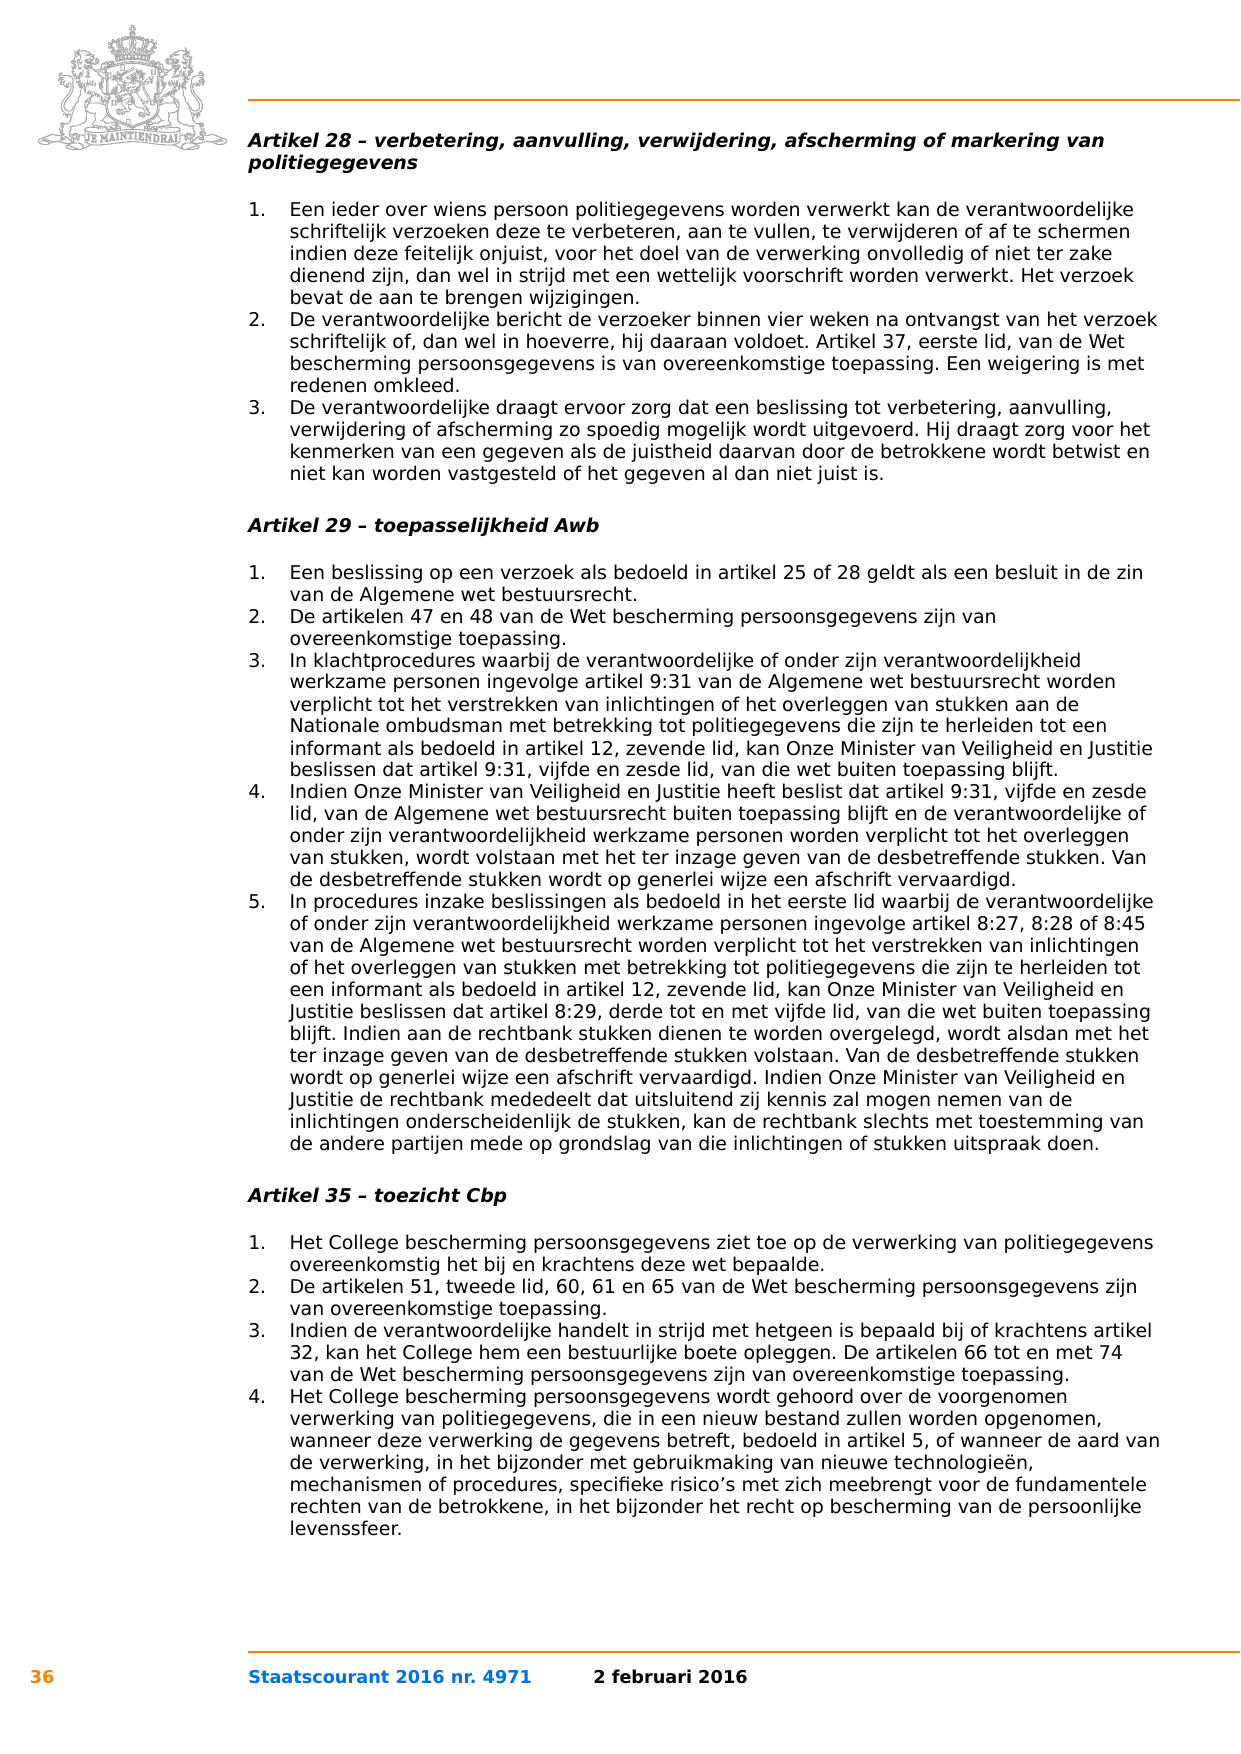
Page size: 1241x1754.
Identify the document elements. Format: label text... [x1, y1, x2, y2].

text 1. Een beslissing op een verzoek als bedoeld in artikel 25 of 28 geldt als een besluit in de zin van de Algemene wet bestuursrecht. [248, 562, 1163, 606]
text 2. De artikelen 47 en 48 van de Wet bescherming persoonsgegevens zijn van overeenkomstige toepassing. [248, 606, 1163, 649]
text 2. De verantwoordelijke bericht de verzoeker binnen vier weken na ontvangst van het verzoek schriftelijk of, dan wel in hoeverre, hij daaraan voldoet. Artikel 37, eerste lid, van de Wet bescherming persoonsgegevens is van overeenkomstige toepassing. Een weigering is met redenen omkleed. [248, 309, 1163, 397]
text 1. Het College bescherming persoonsgegevens ziet toe op de verwerking van politiegegevens overeenkomstig het bij en krachtens deze wet bepaalde. [248, 1232, 1163, 1276]
text 4. Indien Onze Minister van Veiligheid en Justitie heeft beslist dat artikel 9:31, vijfde en zesde lid, van de Algemene wet bestuursrecht buiten toepassing blijft en de verantwoordelijke of onder zijn verantwoordelijkheid werkzame personen worden verplicht tot het overleggen van stukken, wordt volstaan met het ter inzage geven van de desbetreffende stukken. Van de desbetreffende stukken wordt op generlei wijze een afschrift vervaardigd. [248, 781, 1163, 891]
text 3. In klachtprocedures waarbij de verantwoordelijke of onder zijn verantwoordelijkheid werkzame personen ingevolge artikel 9:31 van de Algemene wet bestuursrecht worden verplicht tot het verstrekken van inlichtingen of het overleggen van stukken aan de Nationale ombudsman met betrekking tot politiegegevens die zijn te herleiden tot een informant als bedoeld in artikel 12, zevende lid, kan Onze Minister van Veiligheid en Justitie beslissen dat artikel 9:31, vijfde en zesde lid, van die wet buiten toepassing blijft. [248, 649, 1163, 781]
text 5. In procedures inzake beslissingen als bedoeld in het eerste lid waarbij de verantwoordelijke of onder zijn verantwoordelijkheid werkzame personen ingevolge artikel 8:27, 8:28 of 8:45 van de Algemene wet bestuursrecht worden verplicht tot het verstrekken van inlichtingen of het overleggen van stukken met betrekking tot politiegegevens die zijn te herleiden tot een informant als bedoeld in artikel 12, zevende lid, kan Onze Minister van Veiligheid en Justitie beslissen dat artikel 8:29, derde tot en met vijfde lid, van die wet buiten toepassing blijft. Indien aan de rechtbank stukken dienen te worden overgelegd, wordt alsdan met het ter inzage geven van de desbetreffende stukken volstaan. Van de desbetreffende stukken wordt op generlei wijze een afschrift vervaardigd. Indien Onze Minister van Veiligheid en Justitie de rechtbank mededeelt dat uitsluitend zij kennis zal mogen nemen van de inlichtingen onderscheidenlijk de stukken, kan de rechtbank slechts met toestemming van de andere partijen mede op grondslag van die inlichtingen of stukken uitspraak doen. [248, 891, 1163, 1155]
text 3. Indien de verantwoordelijke handelt in strijd met hetgeen is bepaald bij of krachtens artikel 32, kan het College hem een bestuurlijke boete opleggen. De artikelen 66 tot en met 74 van de Wet bescherming persoonsgegevens zijn van overeenkomstige toepassing. [248, 1320, 1163, 1386]
subtitle Artikel 28 – verbetering, aanvulling, verwijdering, afscherming of markering van politiegegevens [248, 130, 1163, 174]
text 2. De artikelen 51, tweede lid, 60, 61 en 65 van de Wet bescherming persoonsgegevens zijn van overeenkomstige toepassing. [248, 1276, 1163, 1320]
subtitle Artikel 29 – toepasselijkheid Awb [248, 514, 1163, 537]
text 1. Een ieder over wiens persoon politiegegevens worden verwerkt kan de verantwoordelijke schriftelijk verzoeken deze te verbeteren, aan te vullen, te verwijderen of af te schermen indien deze feitelijk onjuist, voor het doel van de verwerking onvolledig of niet ter zake dienend zijn, dan wel in strijd met een wettelijk voorschrift worden verwerkt. Het verzoek bevat de aan te brengen wijzigingen. [248, 199, 1163, 309]
picture [38, 25, 227, 150]
subtitle Artikel 35 – toezicht Cbp [248, 1185, 1163, 1207]
text 3. De verantwoordelijke draagt ervoor zorg dat een beslissing tot verbetering, aanvulling, verwijdering of afscherming zo spoedig mogelijk wordt uitgevoerd. Hij draagt zorg voor het kenmerken van een gegeven als de juistheid daarvan door de betrokkene wordt betwist en niet kan worden vastgesteld of het gegeven al dan niet juist is. [248, 397, 1163, 484]
text 4. Het College bescherming persoonsgegevens wordt gehoord over de voorgenomen verwerking van politiegegevens, die in een nieuw bestand zullen worden opgenomen, wanneer deze verwerking de gegevens betreft, bedoeld in artikel 5, of wanneer de aard van de verwerking, in het bijzonder met gebruikmaking van nieuwe technologieën, mechanismen of procedures, specifieke risico’s met zich meebrengt voor de fundamentele rechten van de betrokkene, in het bijzonder het recht op bescherming van de persoonlijke levenssfeer. [248, 1386, 1163, 1540]
